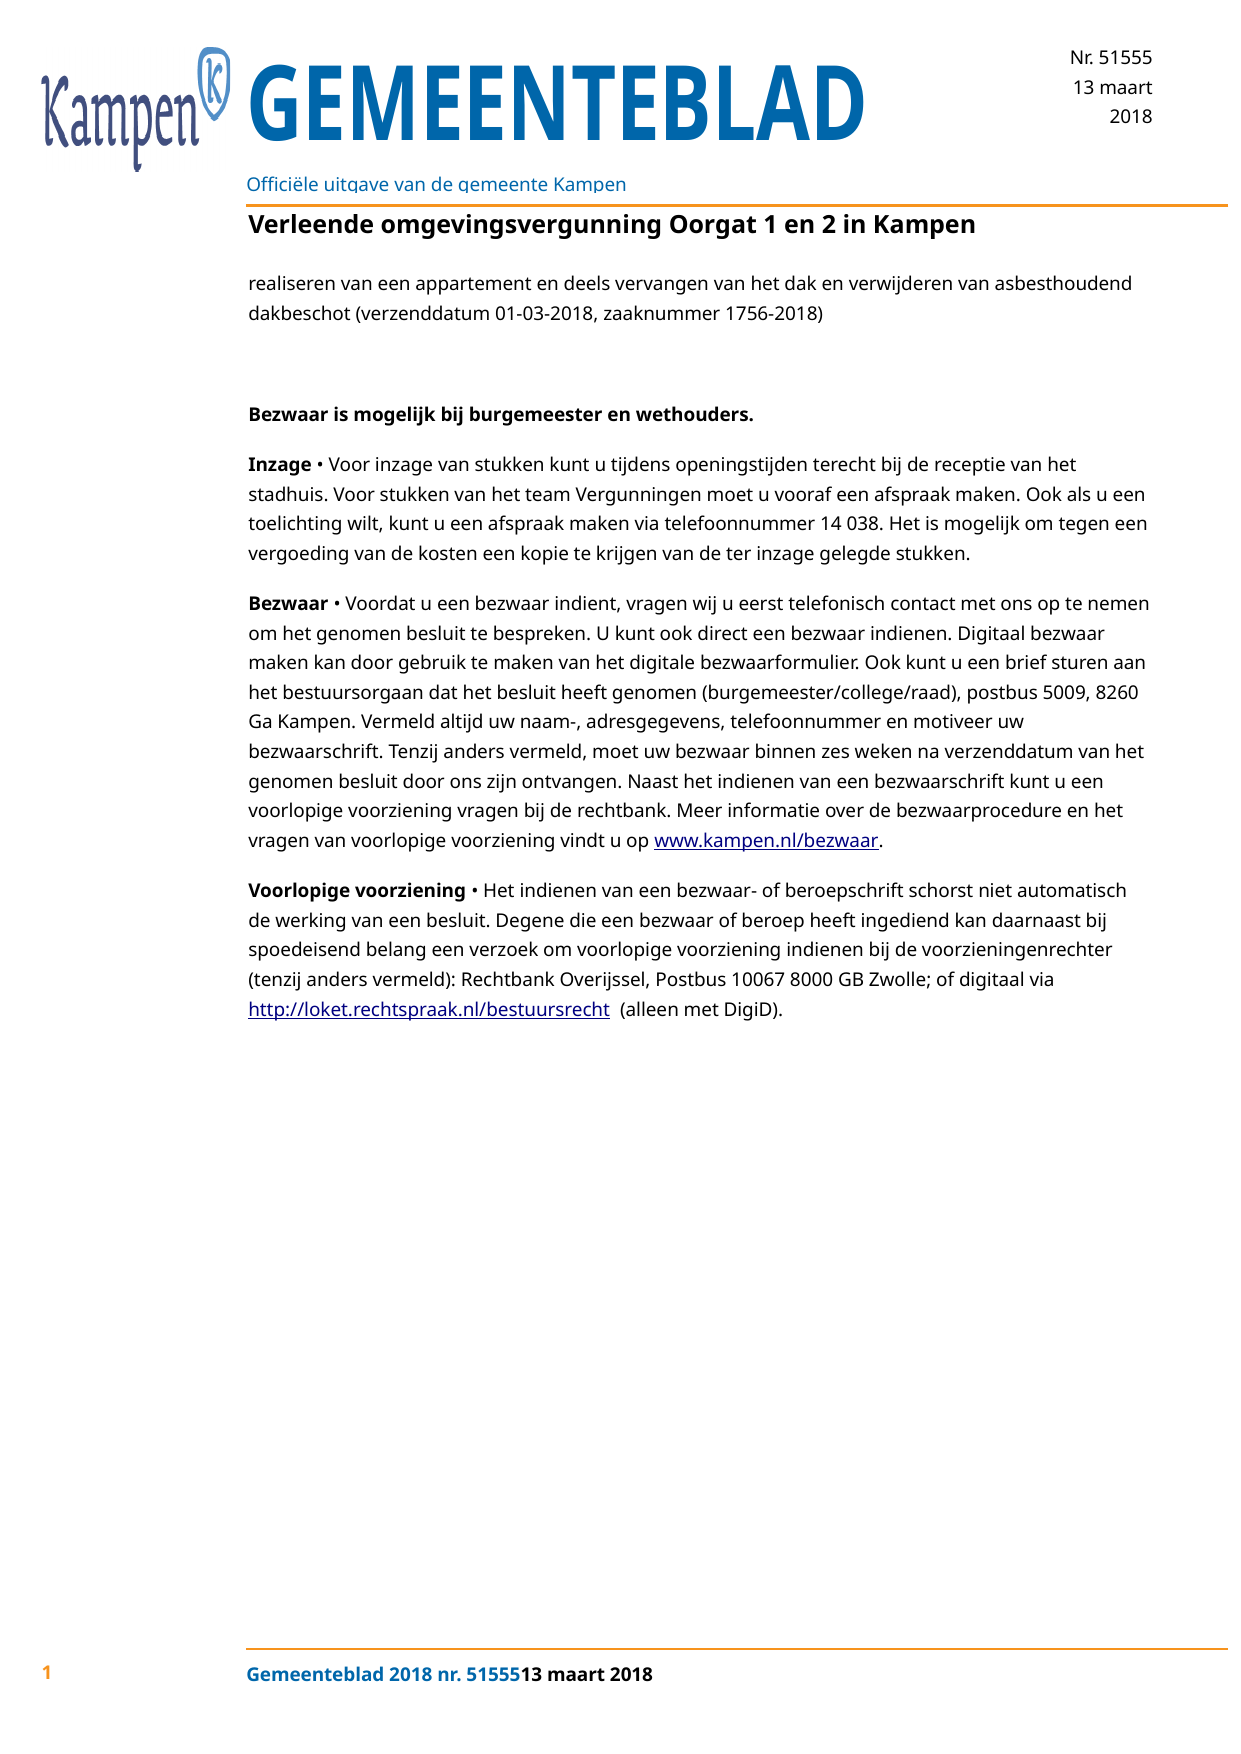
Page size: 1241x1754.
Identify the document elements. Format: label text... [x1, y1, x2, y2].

text Voorlopige voorziening • Het indienen van een bezwaar- of beroepschrift schorst niet automatisch de werking van een besluit. Degene die een bezwaar of beroep heeft ingediend kan daarnaast bij spoedeisend belang een verzoek om voorlopige voorziening indienen bij de voorzieningenrechter (tenzij anders vermeld): Rechtbank Overijssel, Postbus 10067 8000 GB Zwolle; of digitaal via http://loket.rechtspraak.nl/bestuursrecht (alleen met DigiD). [248, 877, 1152, 1021]
text Bezwaar is mogelijk bij burgemeester en wethouders. [248, 401, 1152, 426]
text Bezwaar • Voordat u een bezwaar indient, vragen wij u eerst telefonisch contact met ons op te nemen om het genomen besluit te bespreken. U kunt ook direct een bezwaar indienen. Digitaal bezwaar maken kan door gebruik te maken van het digitale bezwaarformulier. Ook kunt u een brief sturen aan het bestuursorgaan dat het besluit heeft genomen (burgemeester/college/raad), postbus 5009, 8260 Ga Kampen. Vermeld altijd uw naam-, adresgegevens, telefoonnummer en motiveer uw bezwaarschrift. Tenzij anders vermeld, moet uw bezwaar binnen zes weken na verzenddatum van het genomen besluit door ons zijn ontvangen. Naast het indienen van een bezwaarschrift kunt u een voorlopige voorziening vragen bij de rechtbank. Meer informatie over de bezwaarprocedure en het vragen van voorlopige voorziening vindt u op www.kampen.nl/bezwaar. [248, 590, 1152, 853]
picture [41, 47, 231, 172]
text Verleende omgevingsvergunning Oorgat 1 en 2 in Kampen [248, 207, 1152, 241]
text realiseren van een appartement en deels vervangen van het dak en verwijderen van asbesthoudend dakbeschot (verzenddatum 01-03-2018, zaaknummer 1756-2018) [248, 270, 1152, 326]
text Inzage • Voor inzage van stukken kunt u tijdens openingstijden terecht bij de receptie van het stadhuis. Voor stukken van het team Vergunningen moet u vooraf een afspraak maken. Ook als u een toelichting wilt, kunt u een afspraak maken via telefoonnummer 14 038. Het is mogelijk om tegen een vergoeding van de kosten een kopie te krijgen van de ter inzage gelegde stukken. [248, 451, 1152, 566]
